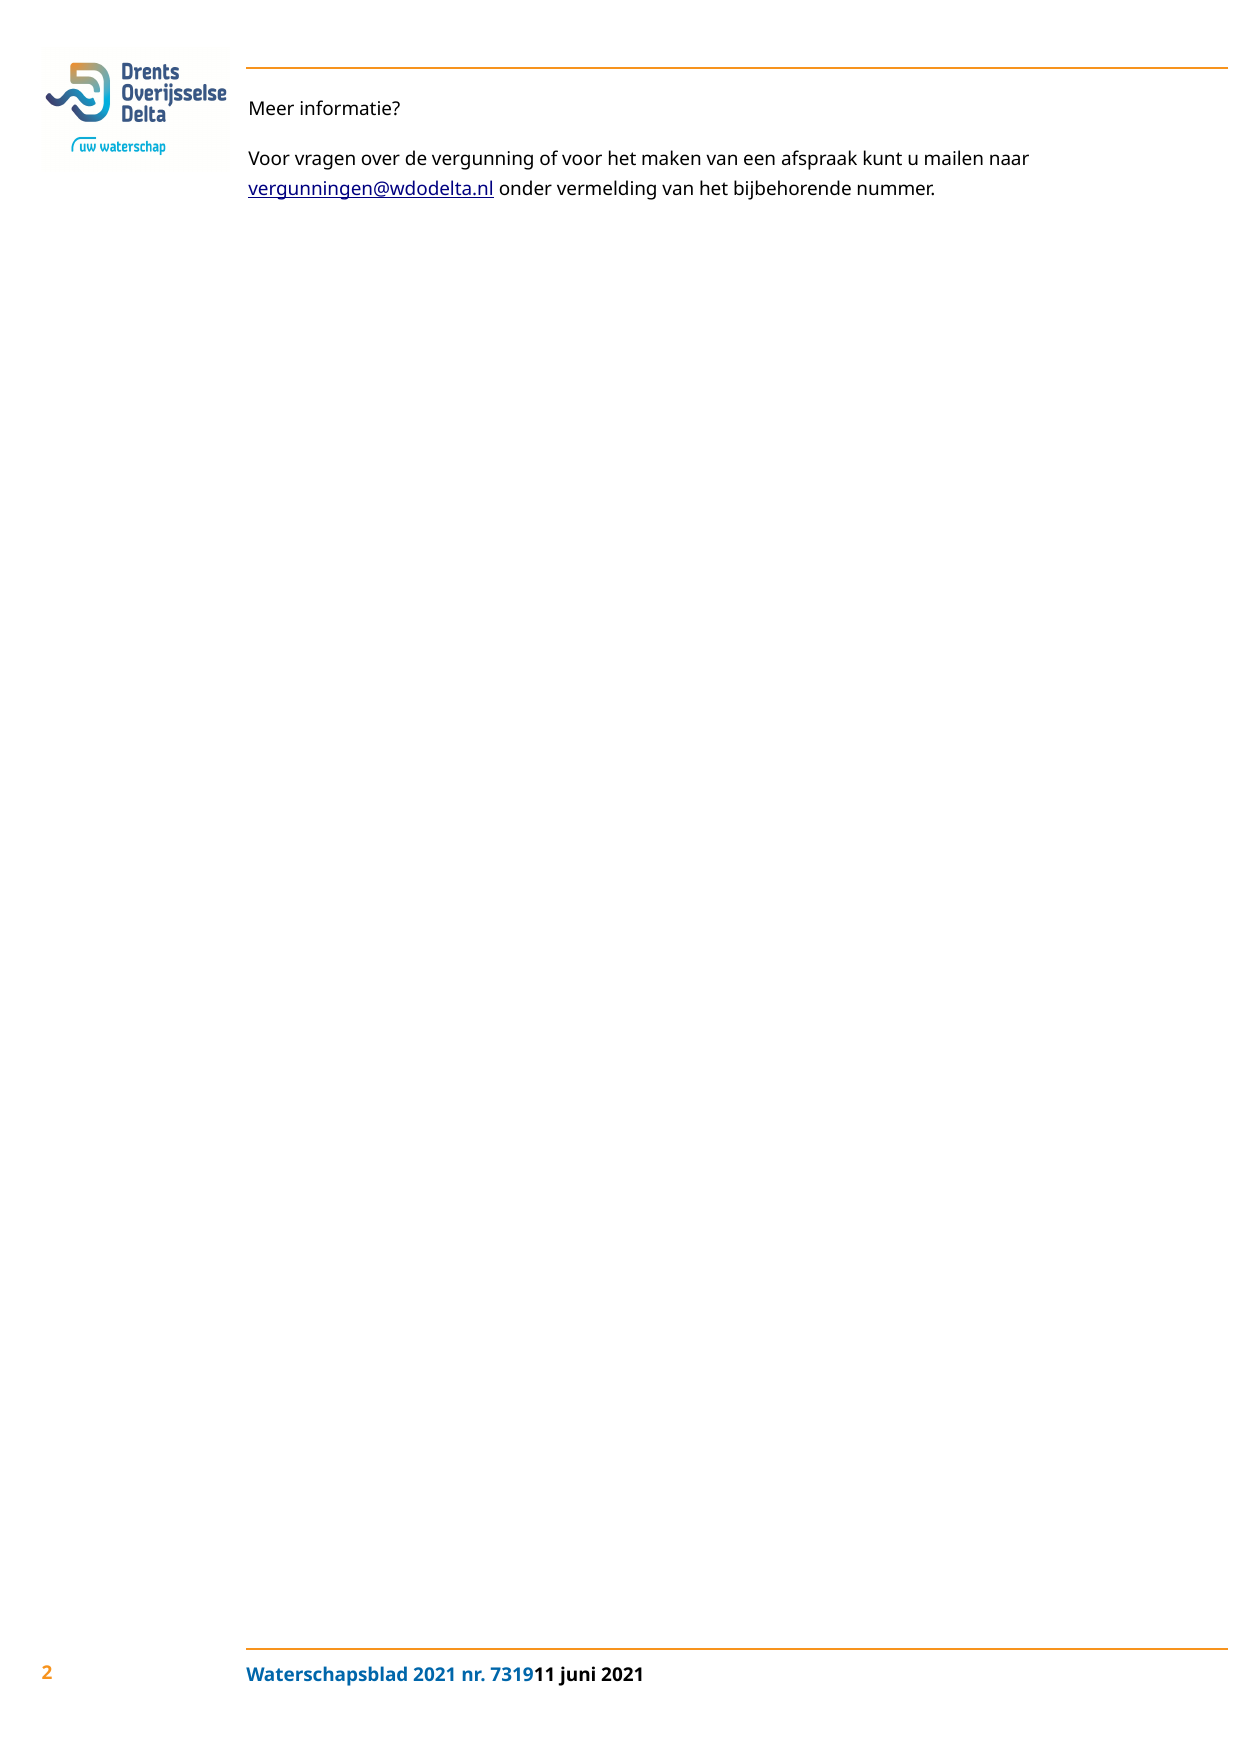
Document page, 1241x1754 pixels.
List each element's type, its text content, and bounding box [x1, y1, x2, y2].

picture [41, 47, 231, 172]
text Voor vragen over de vergunning of voor het maken van een afspraak kunt u mailen naar vergunningen@wdodelta.nl onder vermelding van het bijbehorende nummer. [248, 145, 1152, 201]
text Meer informatie? [248, 95, 1152, 121]
